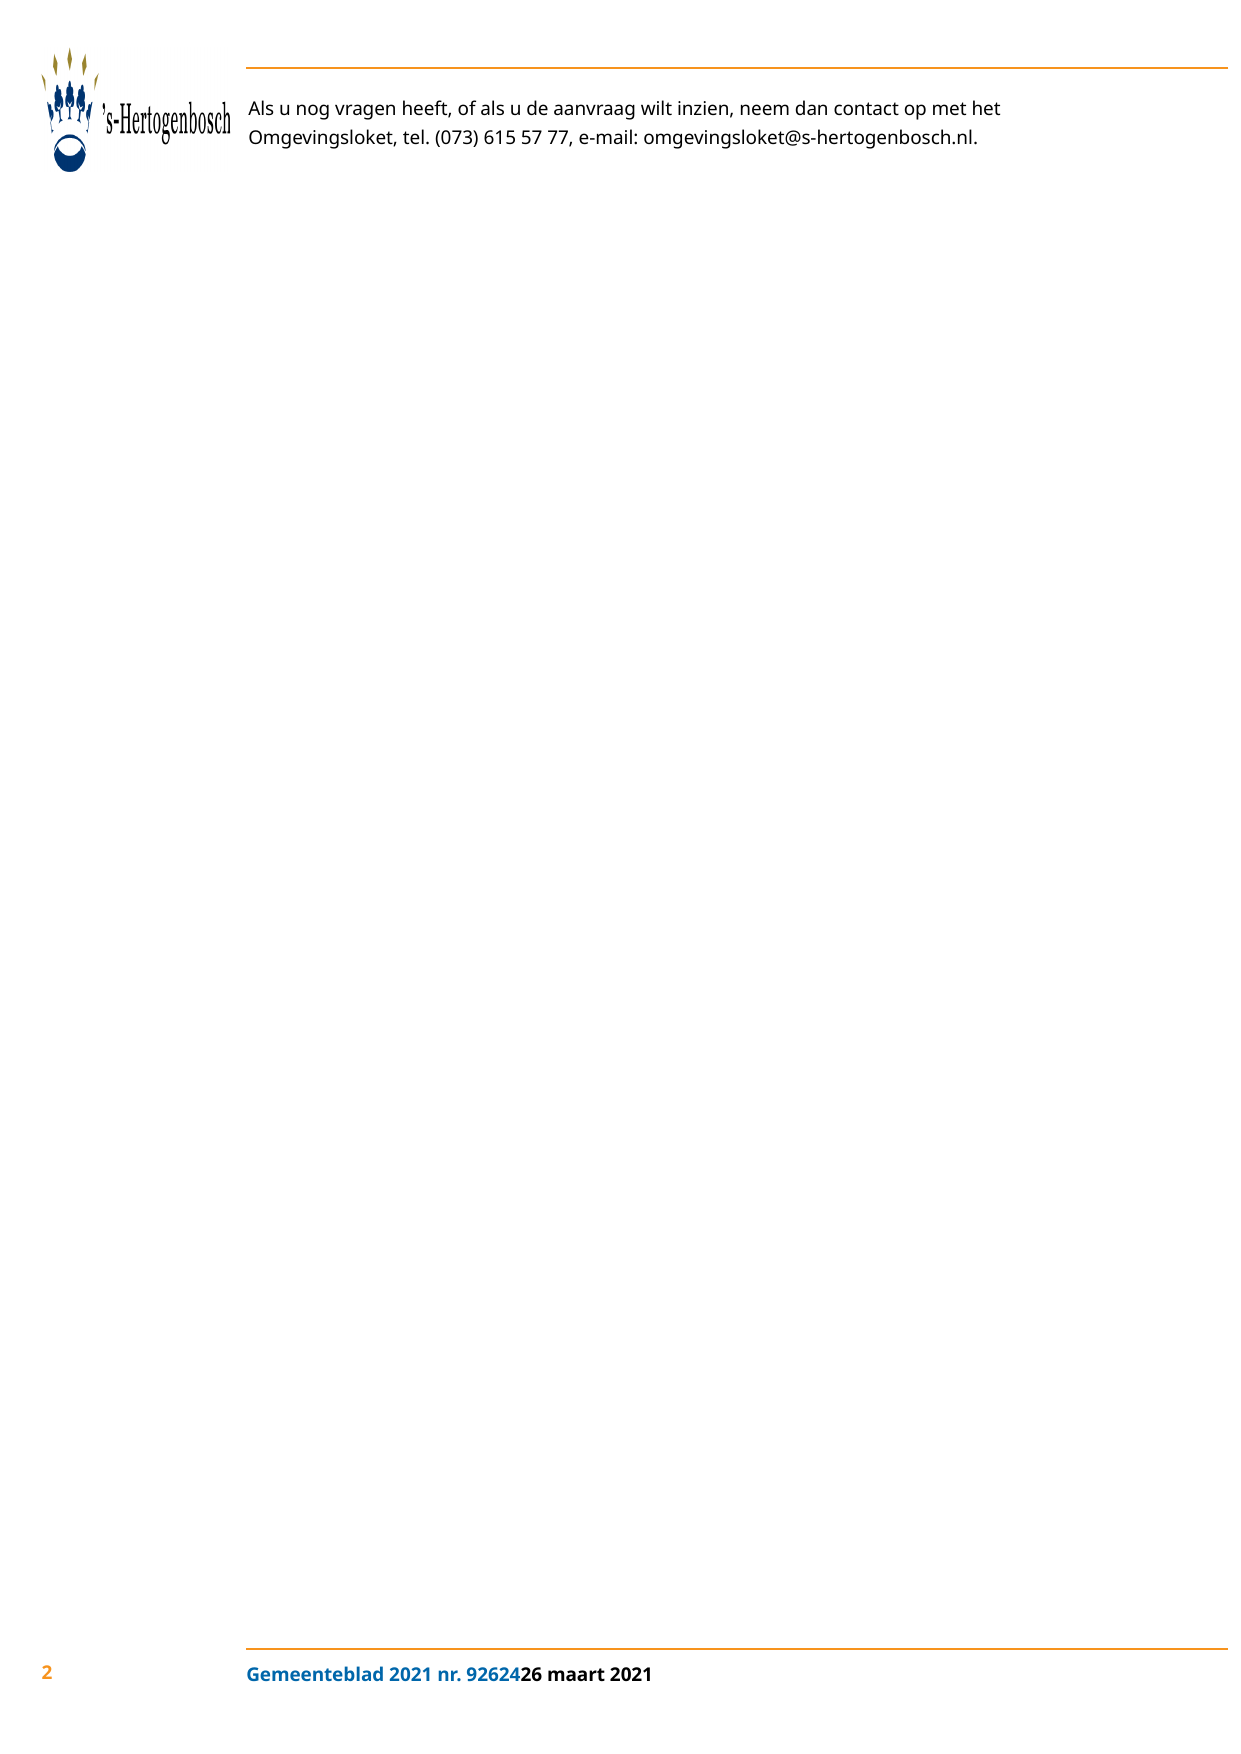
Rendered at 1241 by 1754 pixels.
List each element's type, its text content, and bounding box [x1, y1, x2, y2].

picture [41, 47, 231, 172]
text Als u nog vragen heeft, of als u de aanvraag wilt inzien, neem dan contact op met het Omgevingsloket, tel. (073) 615 57 77, e-mail: omgevingsloket@s-hertogenbosch.nl. [248, 95, 1152, 150]
